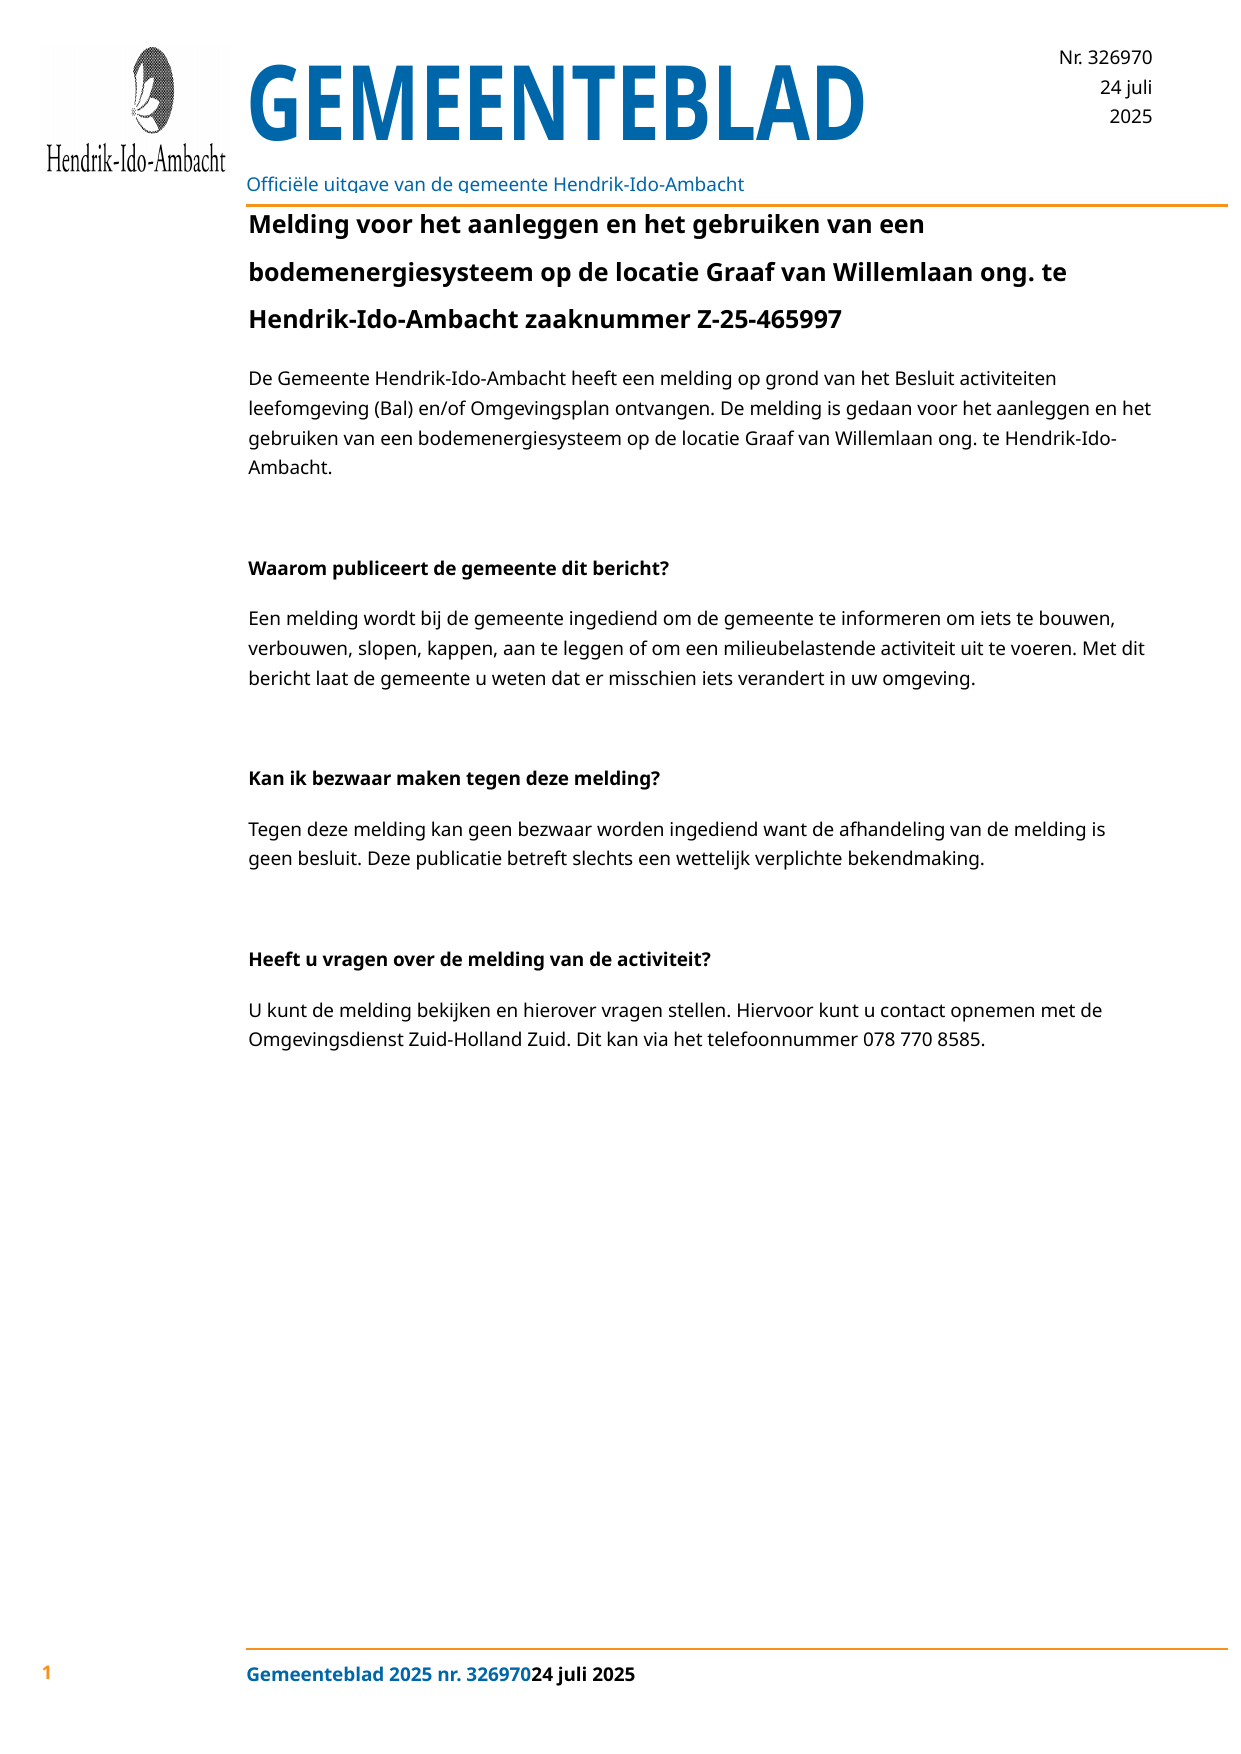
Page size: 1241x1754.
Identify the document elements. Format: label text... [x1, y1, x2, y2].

text De Gemeente Hendrik-Ido-Ambacht heeft een melding op grond van het Besluit activiteiten leefomgeving (Bal) en/of Omgevingsplan ontvangen. De melding is gedaan voor het aanleggen en het gebruiken van een bodemenergiesysteem op de locatie Graaf van Willemlaan ong. te Hendrik-Ido-Ambacht. [248, 366, 1152, 480]
text U kunt de melding bekijken en hierover vragen stellen. Hiervoor kunt u contact opnemen met de Omgevingsdienst Zuid-Holland Zuid. Dit kan via het telefoonnummer 078 770 8585. [248, 997, 1152, 1052]
text Kan ik bezwaar maken tegen deze melding? [248, 766, 1152, 791]
picture [41, 47, 231, 172]
text Melding voor het aanleggen en het gebruiken van een bodemenergiesysteem op de locatie Graaf van Willemlaan ong. te Hendrik-Ido-Ambacht zaaknummer Z-25-465997 [248, 207, 1152, 336]
text Waarom publiceert de gemeente dit bericht? [248, 555, 1152, 581]
text Tegen deze melding kan geen bezwaar worden ingediend want de afhandeling van de melding is geen besluit. Deze publicatie betreft slechts een wettelijk verplichte bekendmaking. [248, 816, 1152, 871]
text Heeft u vragen over de melding van de activiteit? [248, 946, 1152, 972]
text Een melding wordt bij de gemeente ingediend om de gemeente te informeren om iets te bouwen, verbouwen, slopen, kappen, aan te leggen of om een milieubelastende activiteit uit te voeren. Met dit bericht laat de gemeente u weten dat er misschien iets verandert in uw omgeving. [248, 606, 1152, 690]
